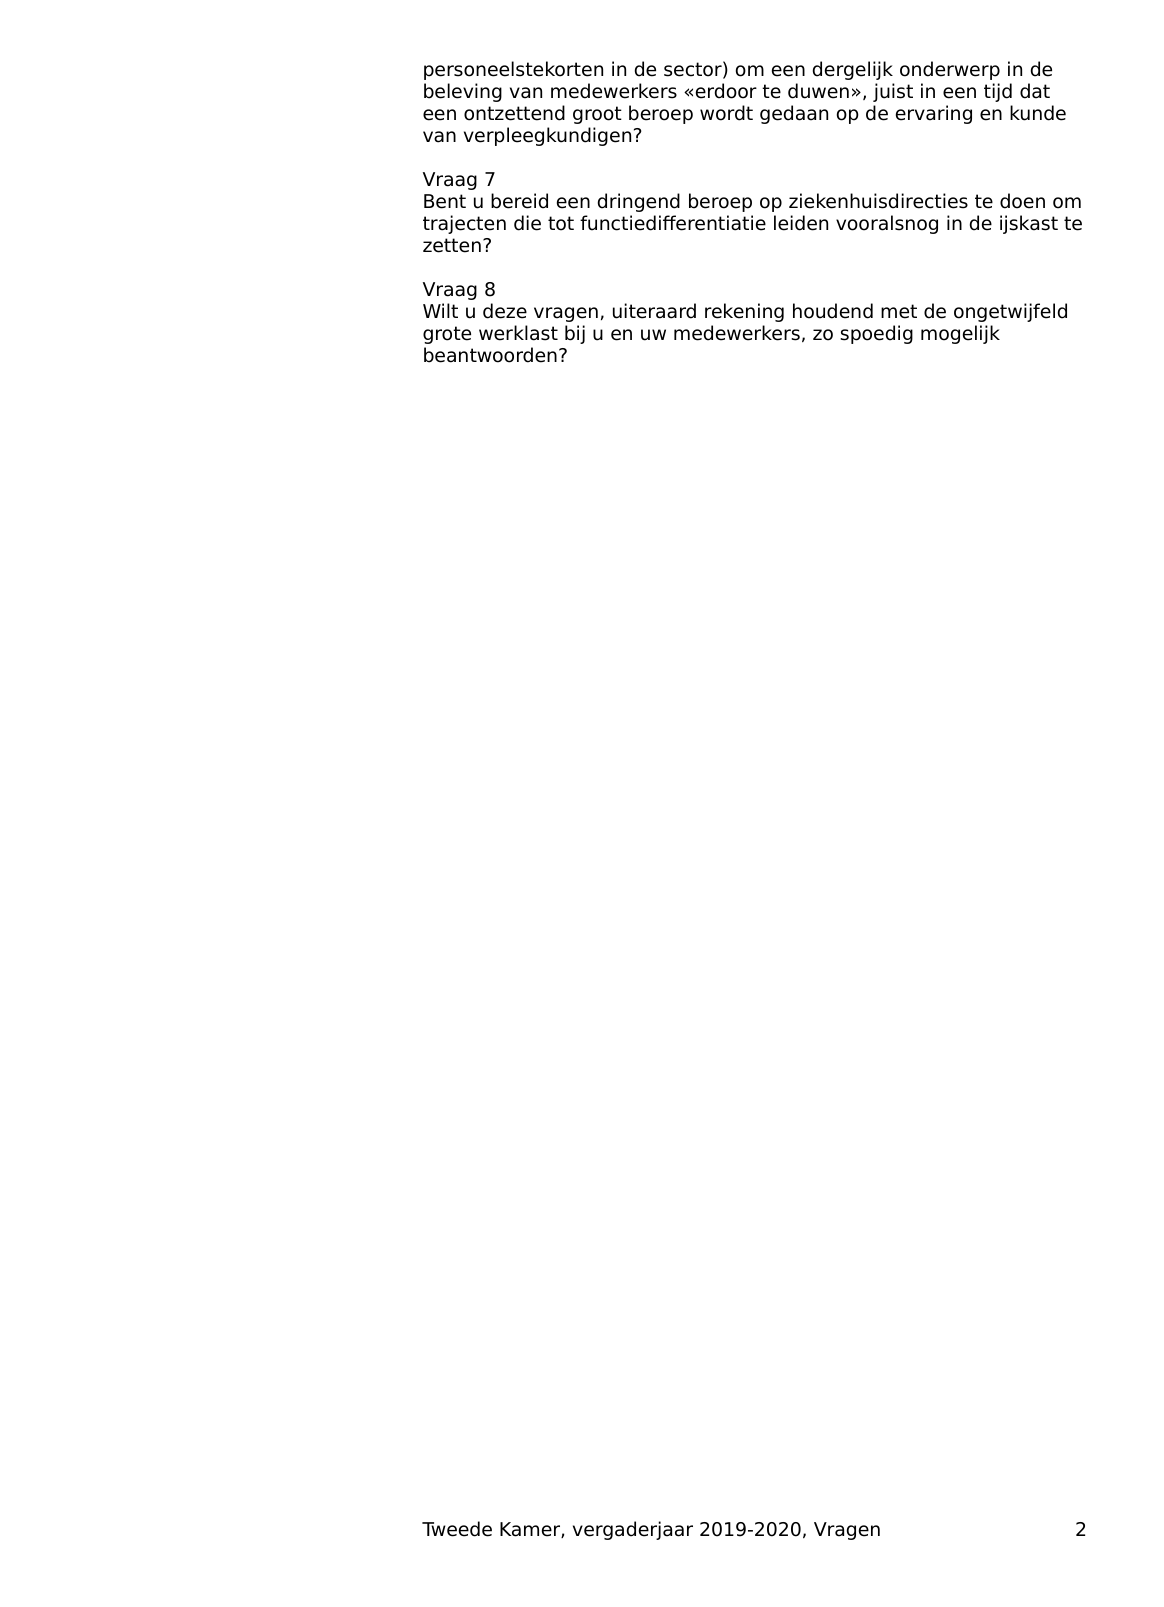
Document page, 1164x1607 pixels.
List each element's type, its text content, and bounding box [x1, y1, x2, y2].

text Bent u bereid een dringend beroep op ziekenhuisdirecties te doen om trajecten die tot functiedifferentiatie leiden vooralsnog in de ijskast te zetten? [422, 191, 1087, 257]
text Wilt u deze vragen, uiteraard rekening houdend met de ongetwijfeld grote werklast bij u en uw medewerkers, zo spoedig mogelijk beantwoorden? [422, 301, 1087, 367]
text personeelstekorten in de sector) om een dergelijk onderwerp in de beleving van medewerkers «erdoor te duwen», juist in een tijd dat een ontzettend groot beroep wordt gedaan op de ervaring en kunde van verpleegkundigen? [422, 59, 1087, 147]
text Vraag 8 [422, 279, 1087, 301]
text Vraag 7 [422, 169, 1087, 191]
